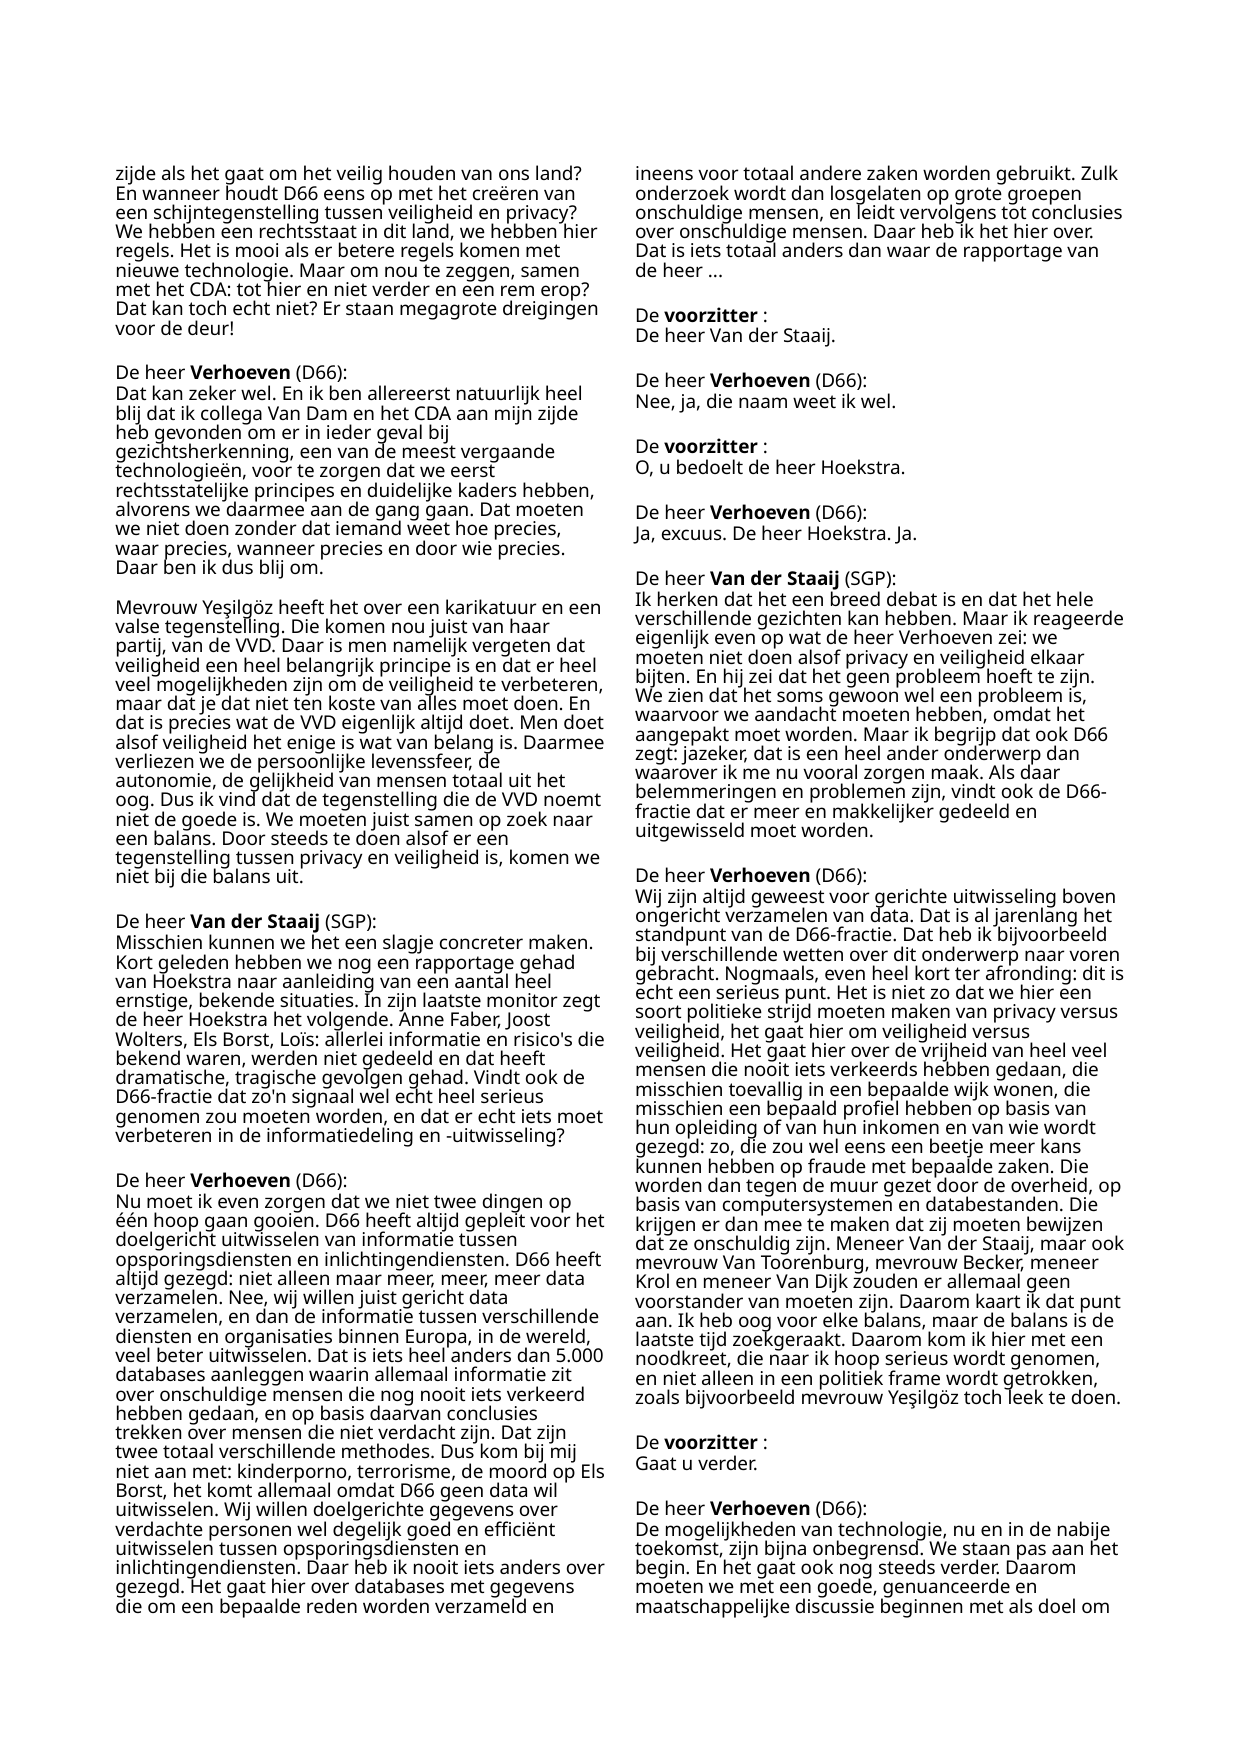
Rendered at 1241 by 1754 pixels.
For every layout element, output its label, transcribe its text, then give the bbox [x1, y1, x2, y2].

text De voorzitter : [635, 302, 1125, 327]
text Wij zijn altijd geweest voor gerichte uitwisseling boven ongericht verzamelen van data. Dat is al jarenlang het standpunt van de D66-fractie. Dat heb ik bijvoorbeeld bij verschillende wetten over dit onderwerp naar voren gebracht. Nogmaals, even heel kort ter afronding: dit is echt een serieus punt. Het is niet zo dat we hier een soort politieke strijd moeten maken van privacy versus veiligheid, het gaat hier om veiligheid versus veiligheid. Het gaat hier over de vrijheid van heel veel mensen die nooit iets verkeerds hebben gedaan, die misschien toevallig in een bepaalde wijk wonen, die misschien een bepaald profiel hebben op basis van hun opleiding of van hun inkomen en van wie wordt gezegd: zo, die zou wel eens een beetje meer kans kunnen hebben op fraude met bepaalde zaken. Die worden dan tegen de muur gezet door de overheid, op basis van computersystemen en databestanden. Die krijgen er dan mee te maken dat zij moeten bewijzen dat ze onschuldig zijn. Meneer Van der Staaij, maar ook mevrouw Van Toorenburg, mevrouw Becker, meneer Krol en meneer Van Dijk zouden er allemaal geen voorstander van moeten zijn. Daarom kaart ik dat punt aan. Ik heb oog voor elke balans, maar de balans is de laatste tijd zoekgeraakt. Daarom kom ik hier met een noodkreet, die naar ik hoop serieus wordt genomen, en niet alleen in een politiek frame wordt getrokken, zoals bijvoorbeeld mevrouw Yeşilgöz toch leek te doen. [635, 888, 1125, 1408]
text De heer Van der Staaij (SGP): [115, 909, 605, 934]
text Ja, excuus. De heer Hoekstra. Ja. [635, 525, 1125, 544]
text Mevrouw Yeşilgöz heeft het over een karikatuur en een valse tegenstelling. Die komen nou juist van haar partij, van de VVD. Daar is men namelijk vergeten dat veiligheid een heel belangrijk principe is en dat er heel veel mogelijkheden zijn om de veiligheid te verbeteren, maar dat je dat niet ten koste van alles moet doen. En dat is precies wat de VVD eigenlijk altijd doet. Men doet alsof veiligheid het enige is wat van belang is. Daarmee verliezen we de persoonlijke levenssfeer, de autonomie, de gelijkheid van mensen totaal uit het oog. Dus ik vind dat de tegenstelling die de VVD noemt niet de goede is. We moeten juist samen op zoek naar een balans. Door steeds te doen alsof er een tegenstelling tussen privacy en veiligheid is, komen we niet bij die balans uit. [115, 599, 605, 888]
text De mogelijkheden van technologie, nu en in de nabije toekomst, zijn bijna onbegrensd. We staan pas aan het begin. En het gaat ook nog steeds verder. Daarom moeten we met een goede, genuanceerde en maatschappelijke discussie beginnen met als doel om [635, 1521, 1125, 1617]
text Misschien kunnen we het een slagje concreter maken. Kort geleden hebben we nog een rapportage gehad van Hoekstra naar aanleiding van een aantal heel ernstige, bekende situaties. In zijn laatste monitor zegt de heer Hoekstra het volgende. Anne Faber, Joost Wolters, Els Borst, Loïs: allerlei informatie en risico's die bekend waren, werden niet gedeeld en dat heeft dramatische, tragische gevolgen gehad. Vindt ook de D66-fractie dat zo'n signaal wel echt heel serieus genomen zou moeten worden, en dat er echt iets moet verbeteren in de informatiedeling en -uitwisseling? [115, 934, 605, 1146]
text De heer Van der Staaij (SGP): [635, 565, 1125, 591]
text De heer Van der Staaij. [635, 327, 1125, 347]
text De heer Verhoeven (D66): [635, 862, 1125, 888]
text ineens voor totaal andere zaken worden gebruikt. Zulk onderzoek wordt dan losgelaten op grote groepen onschuldige mensen, en leidt vervolgens tot conclusies over onschuldige mensen. Daar heb ik het hier over. Dat is iets totaal anders dan waar de rapportage van de heer ... [635, 165, 1125, 281]
text zijde als het gaat om het veilig houden van ons land? En wanneer houdt D66 eens op met het creëren van een schijntegenstelling tussen veiligheid en privacy? We hebben een rechtsstaat in dit land, we hebben hier regels. Het is mooi als er betere regels komen met nieuwe technologie. Maar om nou te zeggen, samen met het CDA: tot hier en niet verder en een rem erop? Dat kan toch echt niet? Er staan megagrote dreigingen voor de deur! [115, 165, 605, 339]
text Nu moet ik even zorgen dat we niet twee dingen op één hoop gaan gooien. D66 heeft altijd gepleit voor het doelgericht uitwisselen van informatie tussen opsporingsdiensten en inlichtingendiensten. D66 heeft altijd gezegd: niet alleen maar meer, meer, meer data verzamelen. Nee, wij willen juist gericht data verzamelen, en dan de informatie tussen verschillende diensten en organisaties binnen Europa, in de wereld, veel beter uitwisselen. Dat is iets heel anders dan 5.000 databases aanleggen waarin allemaal informatie zit over onschuldige mensen die nog nooit iets verkeerd hebben gedaan, en op basis daarvan conclusies trekken over mensen die niet verdacht zijn. Dat zijn twee totaal verschillende methodes. Dus kom bij mij niet aan met: kinderporno, terrorisme, de moord op Els Borst, het komt allemaal omdat D66 geen data wil uitwisselen. Wij willen doelgerichte gegevens over verdachte personen wel degelijk goed en efficiënt uitwisselen tussen opsporingsdiensten en inlichtingendiensten. Daar heb ik nooit iets anders over gezegd. Het gaat hier over databases met gegevens die om een bepaalde reden worden verzameld en [115, 1193, 605, 1617]
text Dat kan zeker wel. En ik ben allereerst natuurlijk heel blij dat ik collega Van Dam en het CDA aan mijn zijde heb gevonden om er in ieder geval bij gezichtsherkenning, een van de meest vergaande technologieën, voor te zorgen dat we eerst rechtsstatelijke principes en duidelijke kaders hebben, alvorens we daarmee aan de gang gaan. Dat moeten we niet doen zonder dat iemand weet hoe precies, waar precies, wanneer precies en door wie precies. Daar ben ik dus blij om. [115, 385, 605, 578]
text De heer Verhoeven (D66): [635, 499, 1125, 525]
text Nee, ja, die naam weet ik wel. [635, 393, 1125, 413]
text De voorzitter : [635, 433, 1125, 459]
text Ik herken dat het een breed debat is en dat het hele verschillende gezichten kan hebben. Maar ik reageerde eigenlijk even op wat de heer Verhoeven zei: we moeten niet doen alsof privacy en veiligheid elkaar bijten. En hij zei dat het geen probleem hoeft te zijn. We zien dat het soms gewoon wel een probleem is, waarvoor we aandacht moeten hebben, omdat het aangepakt moet worden. Maar ik begrijp dat ook D66 zegt: jazeker, dat is een heel ander onderwerp dan waarover ik me nu vooral zorgen maak. Als daar belemmeringen en problemen zijn, vindt ook de D66-fractie dat er meer en makkelijker gedeeld en uitgewisseld moet worden. [635, 591, 1125, 841]
text De heer Verhoeven (D66): [635, 1495, 1125, 1521]
text De voorzitter : [635, 1429, 1125, 1455]
text De heer Verhoeven (D66): [115, 359, 605, 385]
text O, u bedoelt de heer Hoekstra. [635, 459, 1125, 478]
text De heer Verhoeven (D66): [635, 368, 1125, 393]
text Gaat u verder. [635, 1455, 1125, 1474]
text De heer Verhoeven (D66): [115, 1167, 605, 1193]
